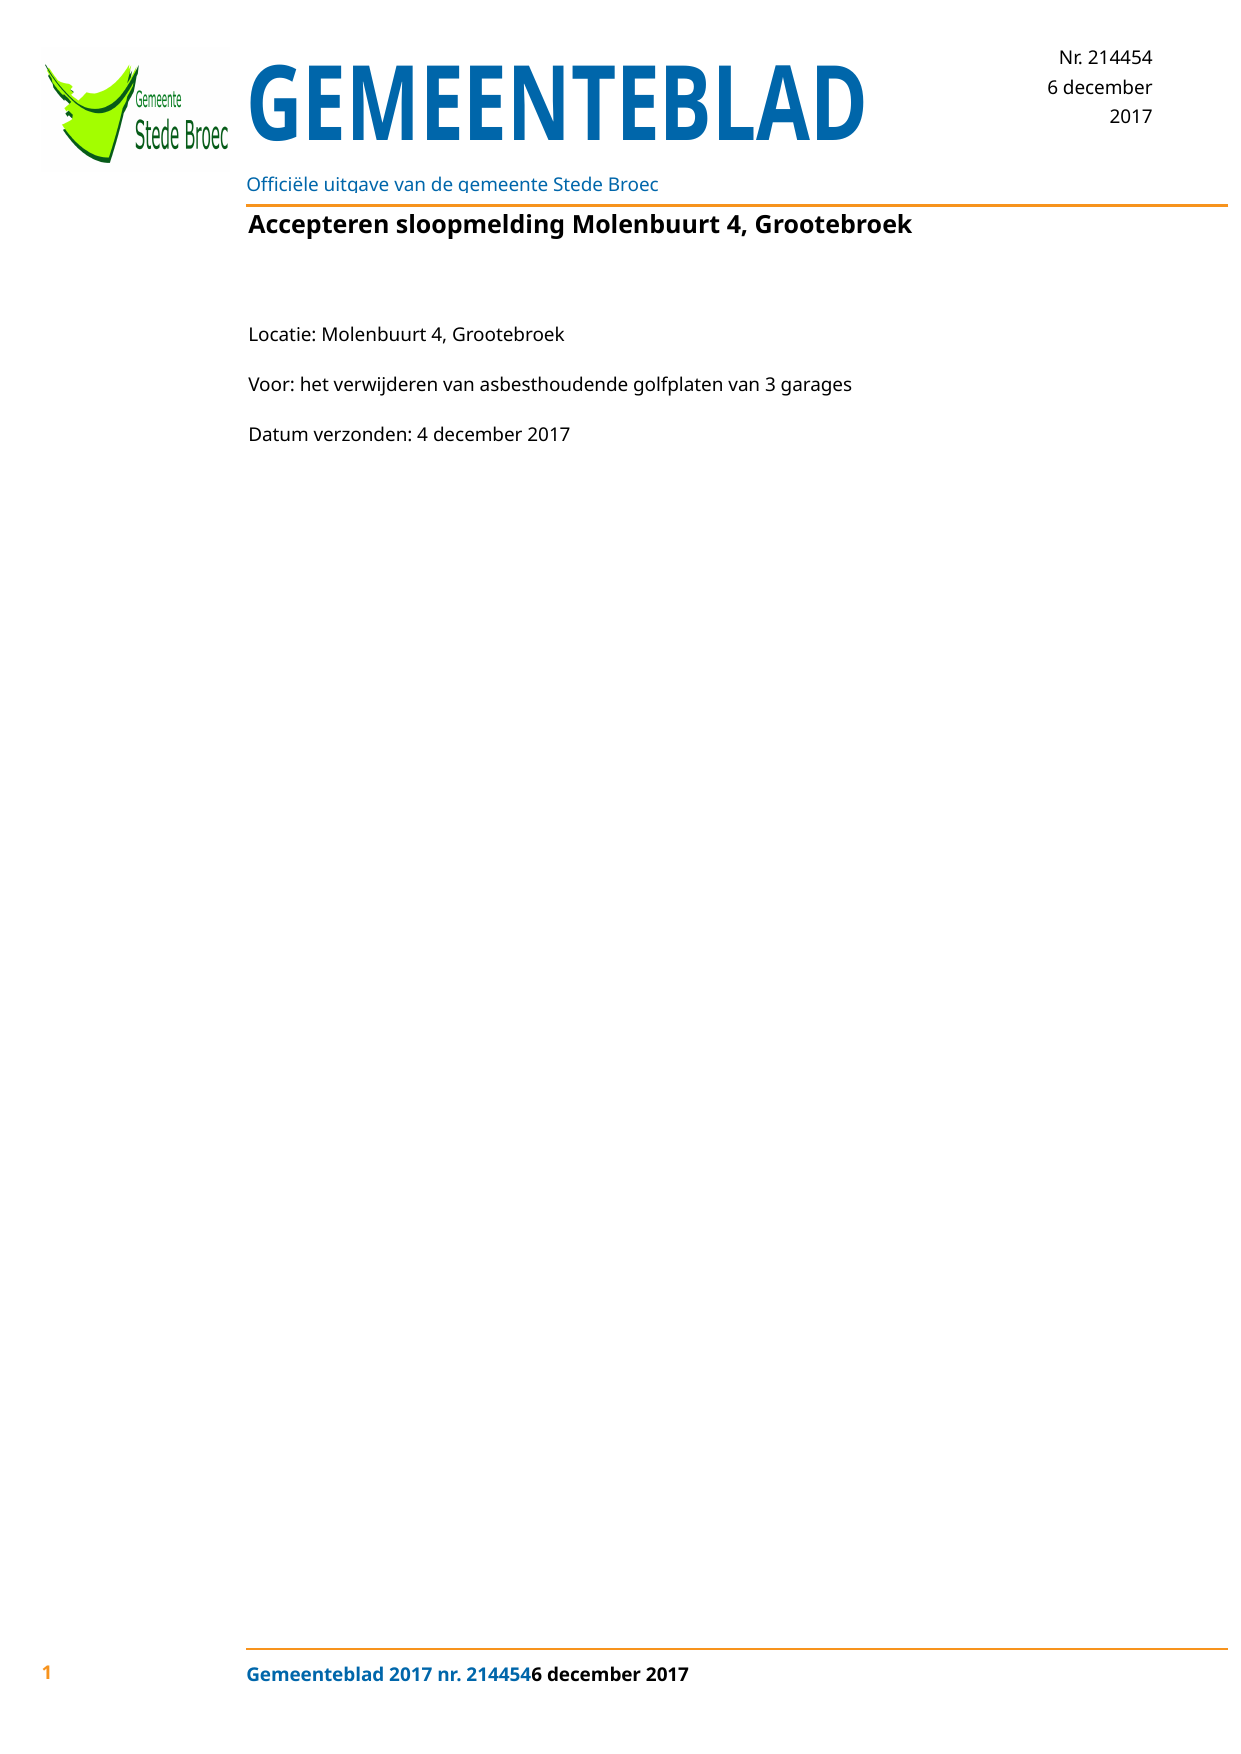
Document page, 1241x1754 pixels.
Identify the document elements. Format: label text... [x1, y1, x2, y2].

text Datum verzonden: 4 december 2017 [248, 422, 1152, 447]
picture [41, 47, 231, 172]
text Voor: het verwijderen van asbesthoudende golfplaten van 3 garages [248, 371, 1152, 397]
text Accepteren sloopmelding Molenbuurt 4, Grootebroek [248, 207, 1152, 241]
text Locatie: Molenbuurt 4, Grootebroek [248, 321, 1152, 346]
